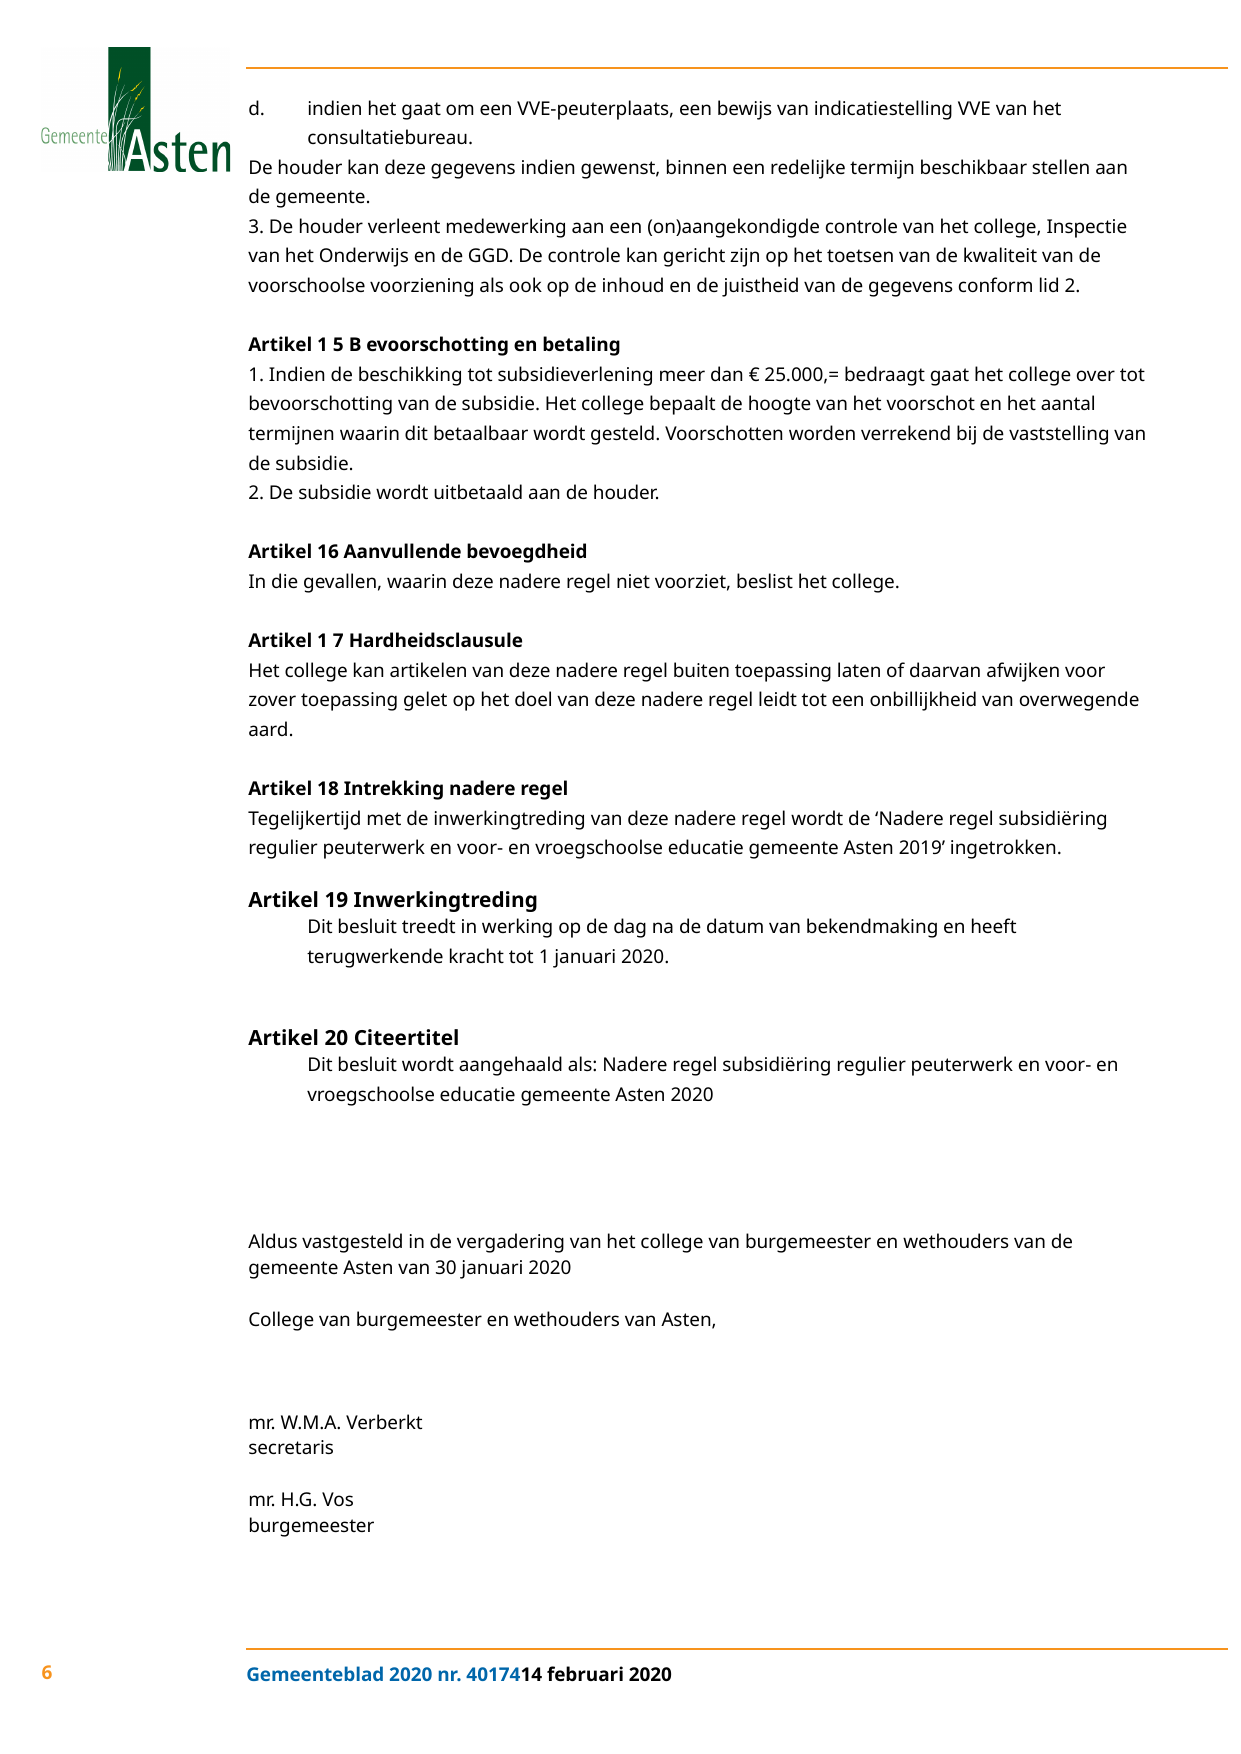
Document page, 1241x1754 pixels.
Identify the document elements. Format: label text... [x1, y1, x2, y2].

list indien het gaat om een VVE-peuterplaats, een bewijs van indicatiestelling VVE van het consultatiebureau. [248, 95, 1152, 150]
text secretaris [248, 1434, 1152, 1460]
text Artikel 1 7 Hardheidsclausule [248, 627, 1152, 653]
text Het college kan artikelen van deze nadere regel buiten toepassing laten of daarvan afwijken voor zover toepassing gelet op het doel van deze nadere regel leidt tot een onbillijkheid van overwegende aard. [248, 657, 1152, 742]
list Dit besluit wordt aangehaald als: Nadere regel subsidiëring regulier peuterwerk en voor- en vroegschoolse educatie gemeente Asten 2020 [248, 1051, 1152, 1107]
text burgemeester [248, 1512, 1152, 1537]
text Tegelijkertijd met de inwerkingtreding van deze nadere regel wordt de ‘Nadere regel subsidiëring regulier peuterwerk en voor- en vroegschoolse educatie gemeente Asten 2019’ ingetrokken. [248, 805, 1152, 860]
text 2. De subsidie wordt uitbetaald aan de houder. [248, 479, 1152, 505]
text 1. Indien de beschikking tot subsidieverlening meer dan € 25.000,= bedraagt gaat het college over tot bevoorschotting van de subsidie. Het college bepaalt de hoogte van het voorschot en het aantal termijnen waarin dit betaalbaar wordt gesteld. Voorschotten worden verrekend bij de vaststelling van de subsidie. [248, 361, 1152, 476]
text Artikel 1 5 B evoorschotting en betaling [248, 331, 1152, 357]
text Artikel 20 Citeertitel [248, 1023, 1152, 1051]
text 3. De houder verleent medewerking aan een (on)aangekondigde controle van het college, Inspectie van het Onderwijs en de GGD. De controle kan gericht zijn op het toetsen van de kwaliteit van de voorschoolse voorziening als ook op de inhoud en de juistheid van de gegevens conform lid 2. [248, 213, 1152, 298]
text Artikel 16 Aanvullende bevoegdheid [248, 538, 1152, 564]
text De houder kan deze gegevens indien gewenst, binnen een redelijke termijn beschikbaar stellen aan de gemeente. [248, 154, 1152, 209]
text mr. H.G. Vos [248, 1486, 1152, 1512]
picture [41, 47, 231, 172]
text mr. W.M.A. Verberkt [248, 1409, 1152, 1434]
text In die gevallen, waarin deze nadere regel niet voorziet, beslist het college. [248, 568, 1152, 594]
text College van burgemeester en wethouders van Asten, [248, 1306, 1152, 1332]
list Dit besluit treedt in werking op de dag na de datum van bekendmaking en heeft terugwerkende kracht tot 1 januari 2020. [248, 913, 1152, 968]
text Artikel 18 Intrekking nadere regel [248, 775, 1152, 801]
text Artikel 19 Inwerkingtreding [248, 885, 1152, 913]
text Aldus vastgesteld in de vergadering van het college van burgemeester en wethouders van de gemeente Asten van 30 januari 2020 [248, 1229, 1152, 1280]
